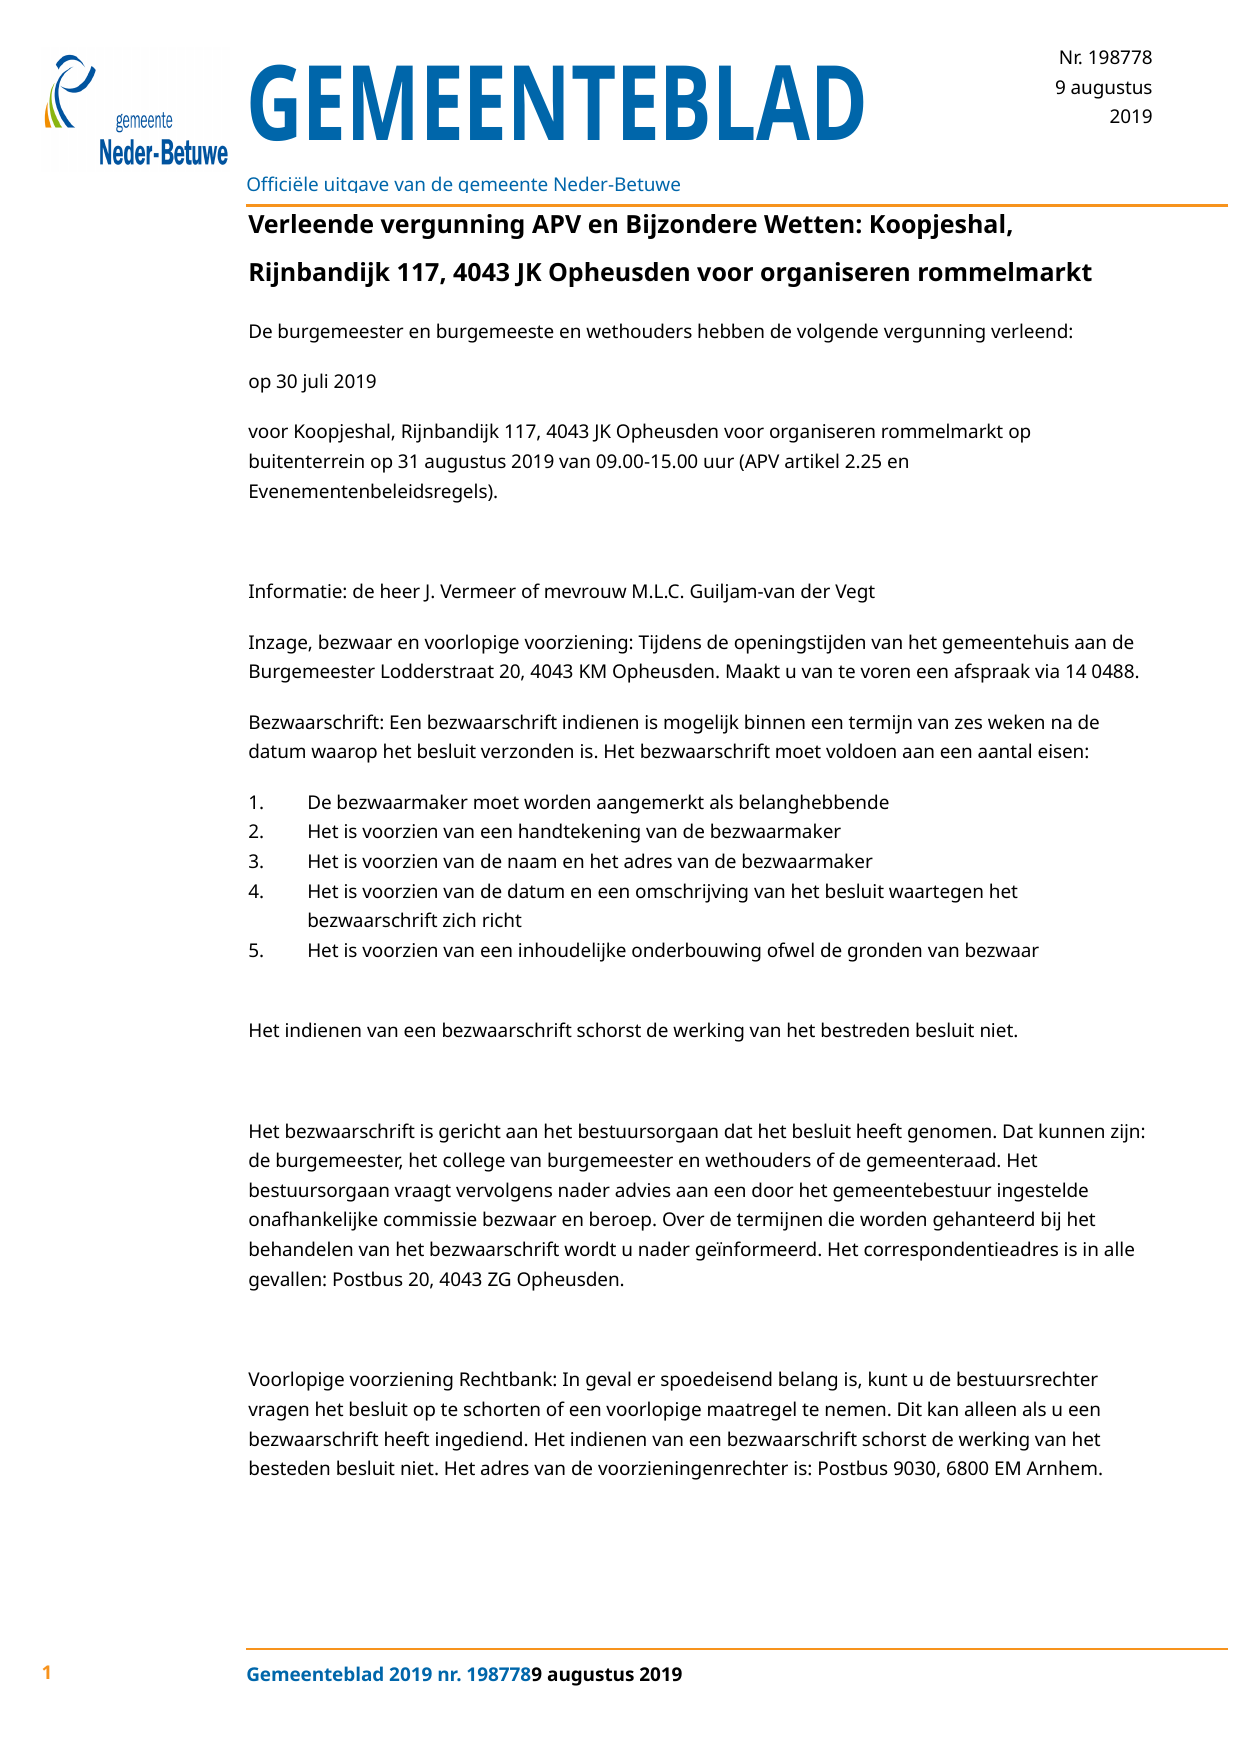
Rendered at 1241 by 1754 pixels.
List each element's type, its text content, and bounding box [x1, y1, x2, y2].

text Verleende vergunning APV en Bijzondere Wetten: Koopjeshal, Rijnbandijk 117, 4043 JK Opheusden voor organiseren rommelmarkt [248, 207, 1152, 288]
text De burgemeester en burgemeeste en wethouders hebben de volgende vergunning verleend: [248, 318, 1152, 344]
text Het indienen van een bezwaarschrift schorst de werking van het bestreden besluit niet. [248, 1017, 1152, 1043]
text Informatie: de heer J. Vermeer of mevrouw M.L.C. Guiljam-van der Vegt [248, 579, 1152, 604]
text op 30 juli 2019 [248, 368, 1152, 394]
text Bezwaarschrift: Een bezwaarschrift indienen is mogelijk binnen een termijn van zes weken na de datum waarop het besluit verzonden is. Het bezwaarschrift moet voldoen aan een aantal eisen: [248, 709, 1152, 764]
list Het is voorzien van een handtekening van de bezwaarmaker [248, 819, 1152, 844]
text voor Koopjeshal, Rijnbandijk 117, 4043 JK Opheusden voor organiseren rommelmarkt op buitenterrein op 31 augustus 2019 van 09.00-15.00 uur (APV artikel 2.25 en Evenementenbeleidsregels). [248, 419, 1152, 504]
text Inzage, bezwaar en voorlopige voorziening: Tijdens de openingstijden van het gemeentehuis aan de Burgemeester Lodderstraat 20, 4043 KM Opheusden. Maakt u van te voren een afspraak via 14 0488. [248, 629, 1152, 684]
picture [41, 47, 231, 172]
text Voorlopige voorziening Rechtbank: In geval er spoedeisend belang is, kunt u de bestuursrechter vragen het besluit op te schorten of een voorlopige maatregel te nemen. Dit kan alleen als u een bezwaarschrift heeft ingediend. Het indienen van een bezwaarschrift schorst de werking van het besteden besluit niet. Het adres van de voorzieningenrechter is: Postbus 9030, 6800 EM Arnhem. [248, 1367, 1152, 1481]
text Het bezwaarschrift is gericht aan het bestuursorgaan dat het besluit heeft genomen. Dat kunnen zijn: de burgemeester, het college van burgemeester en wethouders of de gemeenteraad. Het bestuursorgaan vraagt vervolgens nader advies aan een door het gemeentebestuur ingestelde onafhankelijke commissie bezwaar en beroep. Over de termijnen die worden gehanteerd bij het behandelen van het bezwaarschrift wordt u nader geïnformeerd. Het correspondentieadres is in alle gevallen: Postbus 20, 4043 ZG Opheusden. [248, 1118, 1152, 1292]
list De bezwaarmaker moet worden aangemerkt als belanghebbende [248, 789, 1152, 815]
list Het is voorzien van een inhoudelijke onderbouwing ofwel de gronden van bezwaar [248, 937, 1152, 963]
list Het is voorzien van de datum en een omschrijving van het besluit waartegen het bezwaarschrift zich richt [248, 878, 1152, 933]
list Het is voorzien van de naam en het adres van de bezwaarmaker [248, 848, 1152, 874]
